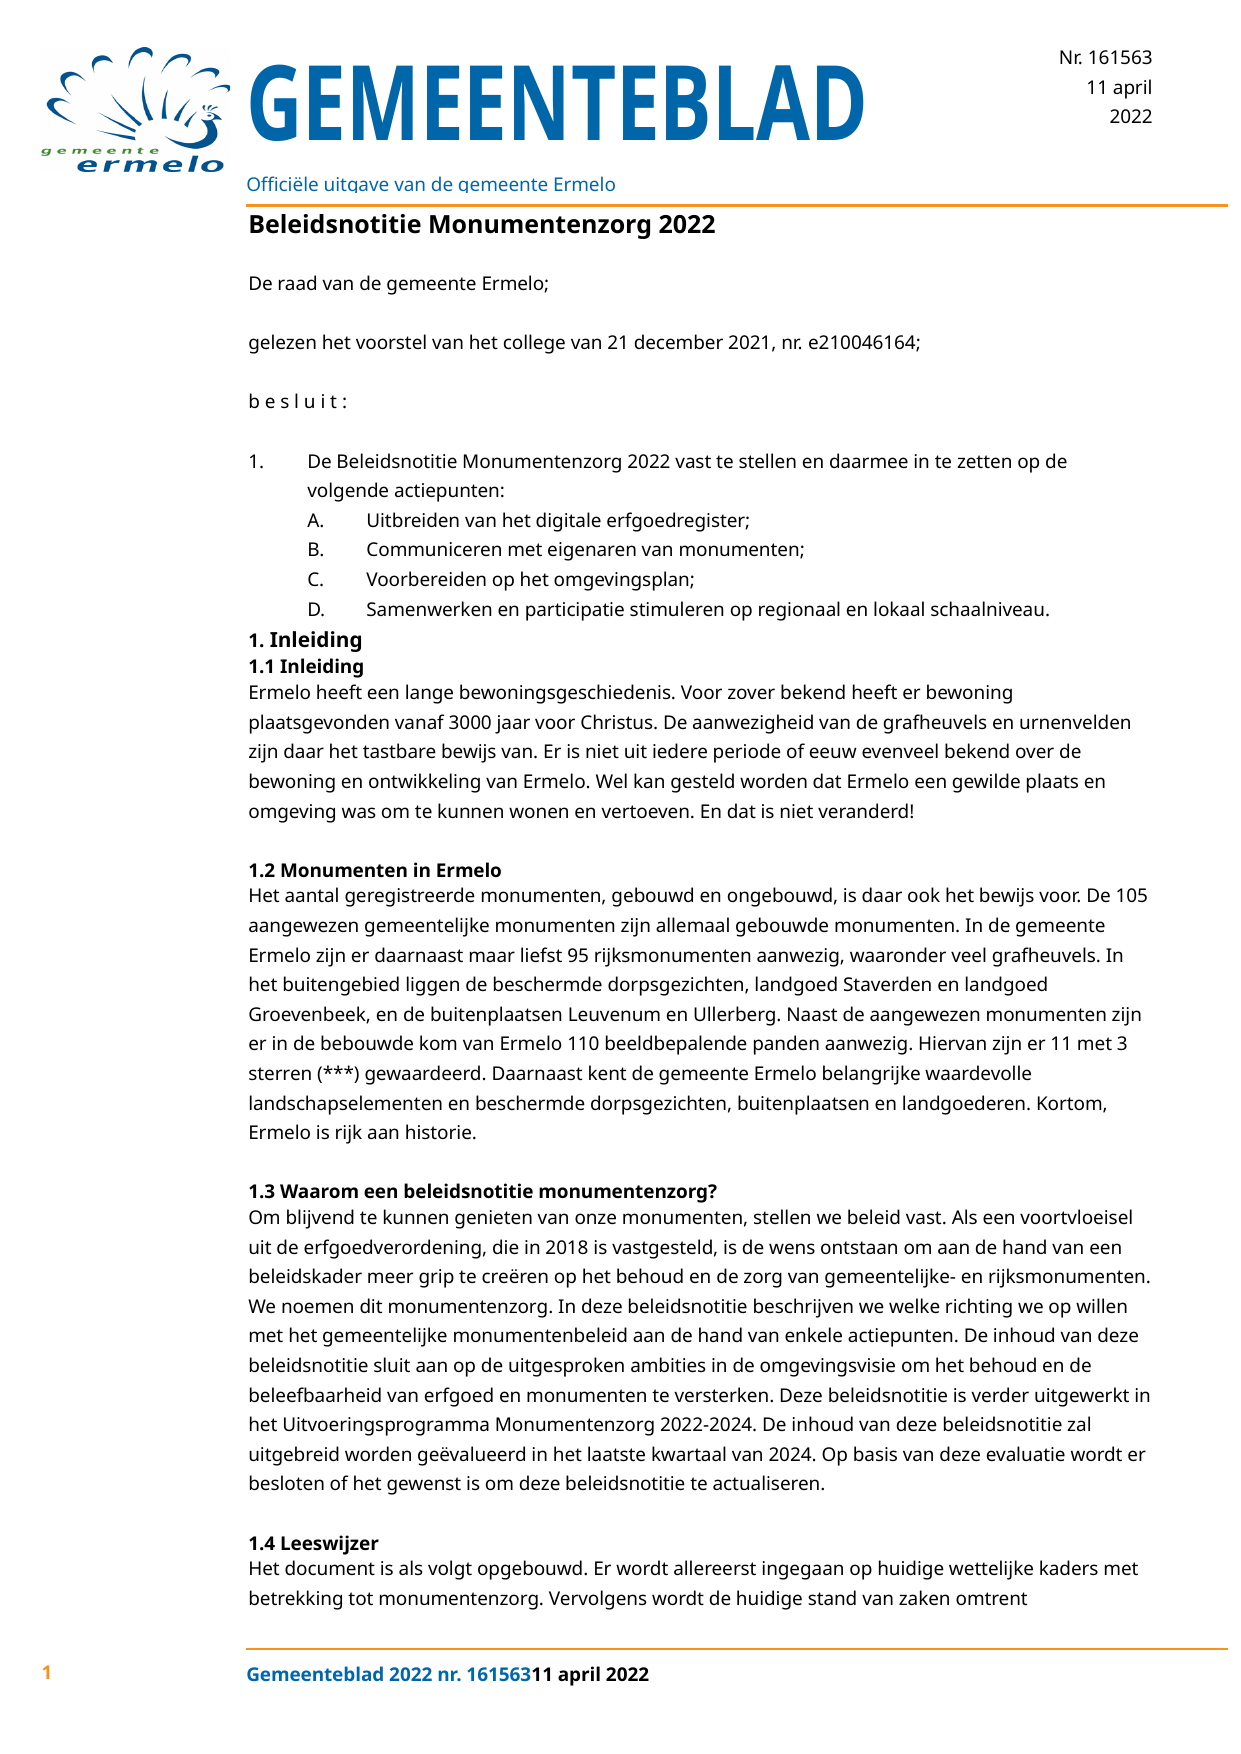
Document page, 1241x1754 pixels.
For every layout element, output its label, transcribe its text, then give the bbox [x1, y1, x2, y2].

text 1.3 Waarom een beleidsnotitie monumentenzorg? [248, 1178, 1152, 1204]
text 1.4 Leeswijzer [248, 1530, 1152, 1555]
list De Beleidsnotitie Monumentenzorg 2022 vast te stellen en daarmee in te zetten op de volgende actiepunten: [248, 448, 1152, 503]
text 1.2 Monumenten in Ermelo [248, 857, 1152, 883]
text 1.1 Inleiding [248, 654, 1152, 679]
text 1. Inleiding [248, 625, 1152, 654]
text De raad van de gemeente Ermelo; [248, 270, 1152, 296]
text Het aantal geregistreerde monumenten, gebouwd en ongebouwd, is daar ook het bewijs voor. De 105 aangewezen gemeentelijke monumenten zijn allemaal gebouwde monumenten. In de gemeente Ermelo zijn er daarnaast maar liefst 95 rijksmonumenten aanwezig, waaronder veel grafheuvels. In het buitengebied liggen de beschermde dorpsgezichten, landgoed Staverden en landgoed Groevenbeek, en de buitenplaatsen Leuvenum en Ullerberg. Naast de aangewezen monumenten zijn er in de bebouwde kom van Ermelo 110 beeldbepalende panden aanwezig. Hiervan zijn er 11 met 3 sterren (***) gewaardeerd. Daarnaast kent de gemeente Ermelo belangrijke waardevolle landschapselementen en beschermde dorpsgezichten, buitenplaatsen en landgoederen. Kortom, Ermelo is rijk aan historie. [248, 883, 1152, 1145]
text Om blijvend te kunnen genieten van onze monumenten, stellen we beleid vast. Als een voortvloeisel uit de erfgoedverordening, die in 2018 is vastgesteld, is de wens ontstaan om aan de hand van een beleidskader meer grip te creëren op het behoud en de zorg van gemeentelijke- en rijksmonumenten. We noemen dit monumentenzorg. In deze beleidsnotitie beschrijven we welke richting we op willen met het gemeentelijke monumentenbeleid aan de hand van enkele actiepunten. De inhoud van deze beleidsnotitie sluit aan op de uitgesproken ambities in de omgevingsvisie om het behoud en de beleefbaarheid van erfgoed en monumenten te versterken. Deze beleidsnotitie is verder uitgewerkt in het Uitvoeringsprogramma Monumentenzorg 2022-2024. De inhoud van deze beleidsnotitie zal uitgebreid worden geëvalueerd in het laatste kwartaal van 2024. Op basis van deze evaluatie wordt er besloten of het gewenst is om deze beleidsnotitie te actualiseren. [248, 1204, 1152, 1496]
list Samenwerken en participatie stimuleren op regionaal en lokaal schaalniveau. [307, 596, 1152, 621]
text b e s l u i t : [248, 389, 1152, 414]
picture [41, 47, 231, 172]
text Het document is als volgt opgebouwd. Er wordt allereerst ingegaan op huidige wettelijke kaders met betrekking tot monumentenzorg. Vervolgens wordt de huidige stand van zaken omtrent [248, 1555, 1152, 1611]
text gelezen het voorstel van het college van 21 december 2021, nr. e210046164; [248, 329, 1152, 355]
text Ermelo heeft een lange bewoningsgeschiedenis. Voor zover bekend heeft er bewoning plaatsgevonden vanaf 3000 jaar voor Christus. De aanwezigheid van de grafheuvels en urnenvelden zijn daar het tastbare bewijs van. Er is niet uit iedere periode of eeuw evenveel bekend over de bewoning en ontwikkeling van Ermelo. Wel kan gesteld worden dat Ermelo een gewilde plaats en omgeving was om te kunnen wonen en vertoeven. En dat is niet veranderd! [248, 679, 1152, 823]
list Communiceren met eigenaren van monumenten; [307, 537, 1152, 562]
list Uitbreiden van het digitale erfgoedregister; [307, 507, 1152, 533]
list Voorbereiden op het omgevingsplan; [307, 566, 1152, 592]
text Beleidsnotitie Monumentenzorg 2022 [248, 207, 1152, 241]
